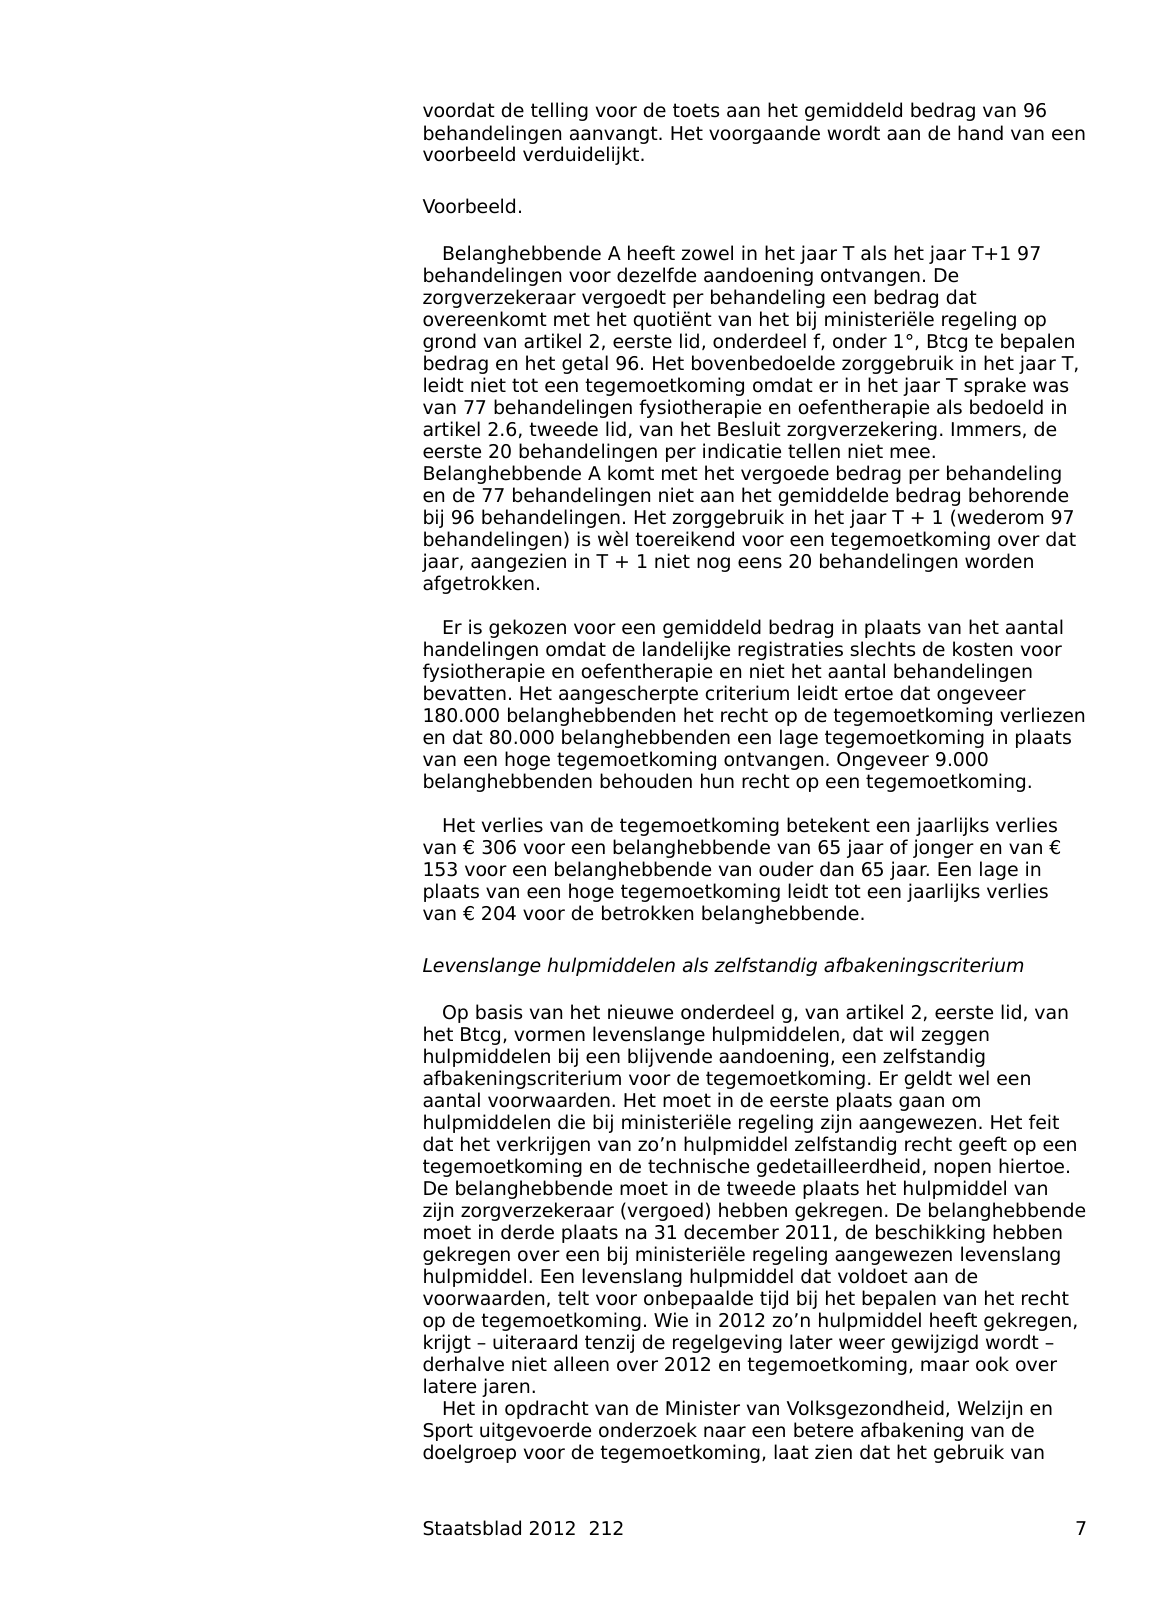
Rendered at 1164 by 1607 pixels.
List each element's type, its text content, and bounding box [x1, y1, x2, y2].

text Er is gekozen voor een gemiddeld bedrag in plaats van het aantal handelingen omdat de landelijke registraties slechts de kosten voor fysiotherapie en oefentherapie en niet het aantal behandelingen bevatten. Het aangescherpte criterium leidt ertoe dat ongeveer 180.000 belanghebbenden het recht op de tegemoetkoming verliezen en dat 80.000 belanghebbenden een lage tegemoetkoming in plaats van een hoge tegemoetkoming ontvangen. Ongeveer 9.000 belanghebbenden behouden hun recht op een tegemoetkoming. [422, 617, 1087, 793]
subtitle Levenslange hulpmiddelen als zelfstandig afbakeningscriterium [422, 955, 1087, 977]
subtitle Voorbeeld. [422, 196, 1087, 218]
text Op basis van het nieuwe onderdeel g, van artikel 2, eerste lid, van het Btcg, vormen levenslange hulpmiddelen, dat wil zeggen hulpmiddelen bij een blijvende aandoening, een zelfstandig afbakeningscriterium voor de tegemoetkoming. Er geldt wel een aantal voorwaarden. Het moet in de eerste plaats gaan om hulpmiddelen die bij ministeriële regeling zijn aangewezen. Het feit dat het verkrijgen van zo’n hulpmiddel zelfstandig recht geeft op een tegemoetkoming en de technische gedetailleerdheid, nopen hiertoe. De belanghebbende moet in de tweede plaats het hulpmiddel van zijn zorgverzekeraar (vergoed) hebben gekregen. De belanghebbende moet in derde plaats na 31 december 2011, de beschikking hebben gekregen over een bij ministeriële regeling aangewezen levenslang hulpmiddel. Een levenslang hulpmiddel dat voldoet aan de voorwaarden, telt voor onbepaalde tijd bij het bepalen van het recht op de tegemoetkoming. Wie in 2012 zo’n hulpmiddel heeft gekregen, krijgt – uiteraard tenzij de regelgeving later weer gewijzigd wordt – derhalve niet alleen over 2012 en tegemoetkoming, maar ook over latere jaren. [422, 1002, 1087, 1398]
text Het verlies van de tegemoetkoming betekent een jaarlijks verlies van € 306 voor een belanghebbende van 65 jaar of jonger en van € 153 voor een belanghebbende van ouder dan 65 jaar. Een lage in plaats van een hoge tegemoetkoming leidt tot een jaarlijks verlies van € 204 voor de betrokken belanghebbende. [422, 815, 1087, 925]
text voordat de telling voor de toets aan het gemiddeld bedrag van 96 behandelingen aanvangt. Het voorgaande wordt aan de hand van een voorbeeld verduidelijkt. [422, 100, 1087, 166]
text Het in opdracht van de Minister van Volksgezondheid, Welzijn en Sport uitgevoerde onderzoek naar een betere afbakening van de doelgroep voor de tegemoetkoming, laat zien dat het gebruik van [422, 1398, 1087, 1464]
text Belanghebbende A heeft zowel in het jaar T als het jaar T+1 97 behandelingen voor dezelfde aandoening ontvangen. De zorgverzekeraar vergoedt per behandeling een bedrag dat overeenkomt met het quotiënt van het bij ministeriële regeling op grond van artikel 2, eerste lid, onderdeel f, onder 1°, Btcg te bepalen bedrag en het getal 96. Het bovenbedoelde zorggebruik in het jaar T, leidt niet tot een tegemoetkoming omdat er in het jaar T sprake was van 77 behandelingen fysiotherapie en oefentherapie als bedoeld in artikel 2.6, tweede lid, van het Besluit zorgverzekering. Immers, de eerste 20 behandelingen per indicatie tellen niet mee. Belanghebbende A komt met het vergoede bedrag per behandeling en de 77 behandelingen niet aan het gemiddelde bedrag behorende bij 96 behandelingen. Het zorggebruik in het jaar T + 1 (wederom 97 behandelingen) is wèl toereikend voor een tegemoetkoming over dat jaar, aangezien in T + 1 niet nog eens 20 behandelingen worden afgetrokken. [422, 243, 1087, 595]
